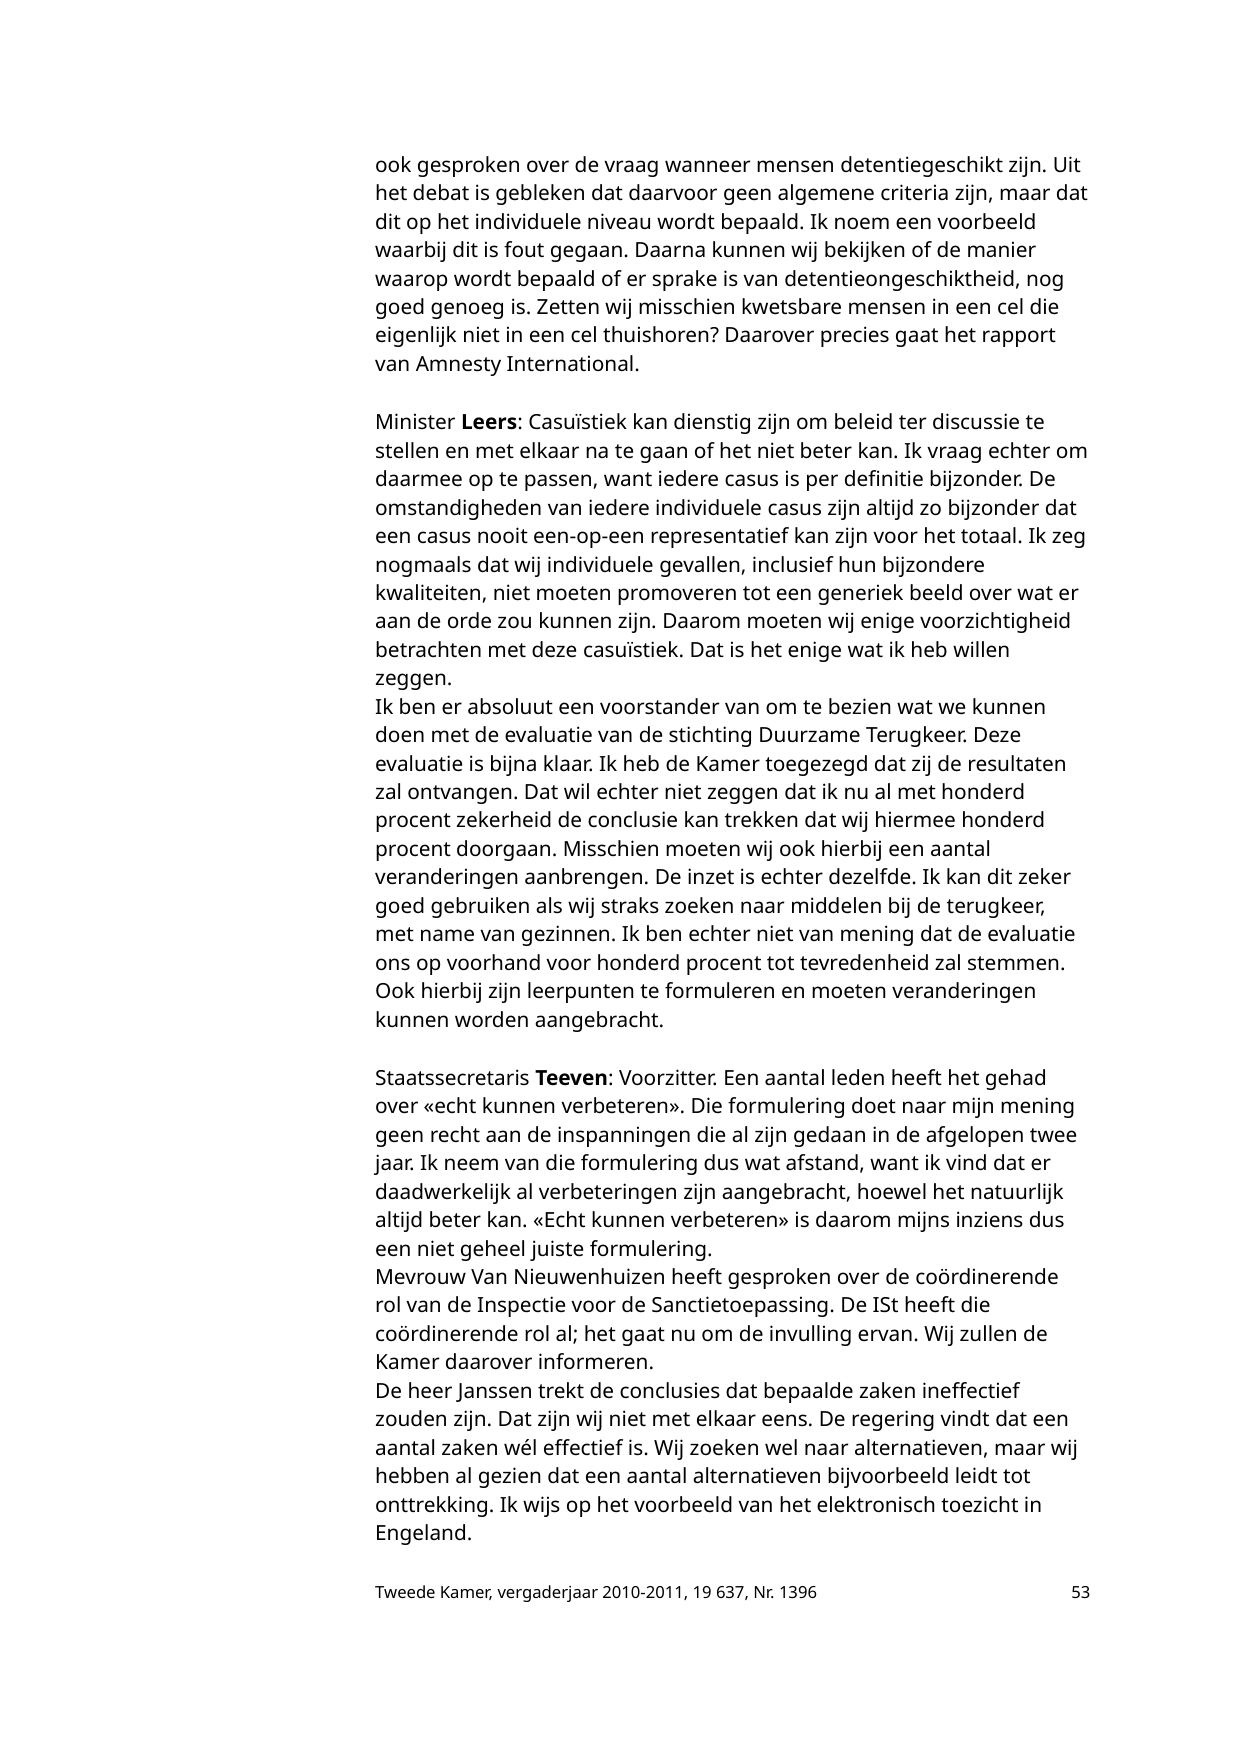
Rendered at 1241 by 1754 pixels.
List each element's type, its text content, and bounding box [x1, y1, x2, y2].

text Ik ben er absoluut een voorstander van om te bezien wat we kunnen doen met de evaluatie van de stichting Duurzame Terugkeer. Deze evaluatie is bijna klaar. Ik heb de Kamer toegezegd dat zij de resultaten zal ontvangen. Dat wil echter niet zeggen dat ik nu al met honderd procent zekerheid de conclusie kan trekken dat wij hiermee honderd procent doorgaan. Misschien moeten wij ook hierbij een aantal veranderingen aanbrengen. De inzet is echter dezelfde. Ik kan dit zeker goed gebruiken als wij straks zoeken naar middelen bij de terugkeer, met name van gezinnen. Ik ben echter niet van mening dat de evaluatie ons op voorhand voor honderd procent tot tevredenheid zal stemmen. Ook hierbij zijn leerpunten te formuleren en moeten veranderingen kunnen worden aangebracht. [375, 692, 1090, 1033]
text Staatssecretaris Teeven: Voorzitter. Een aantal leden heeft het gehad over «echt kunnen verbeteren». Die formulering doet naar mijn mening geen recht aan de inspanningen die al zijn gedaan in de afgelopen twee jaar. Ik neem van die formulering dus wat afstand, want ik vind dat er daadwerkelijk al verbeteringen zijn aangebracht, hoewel het natuurlijk altijd beter kan. «Echt kunnen verbeteren» is daarom mijns inziens dus een niet geheel juiste formulering. [375, 1063, 1090, 1262]
text ook gesproken over de vraag wanneer mensen detentiegeschikt zijn. Uit het debat is gebleken dat daarvoor geen algemene criteria zijn, maar dat dit op het individuele niveau wordt bepaald. Ik noem een voorbeeld waarbij dit is fout gegaan. Daarna kunnen wij bekijken of de manier waarop wordt bepaald of er sprake is van detentieongeschiktheid, nog goed genoeg is. Zetten wij misschien kwetsbare mensen in een cel die eigenlijk niet in een cel thuishoren? Daarover precies gaat het rapport van Amnesty International. [375, 150, 1090, 377]
text Mevrouw Van Nieuwenhuizen heeft gesproken over de coördinerende rol van de Inspectie voor de Sanctietoepassing. De ISt heeft die coördinerende rol al; het gaat nu om de invulling ervan. Wij zullen de Kamer daarover informeren. [375, 1262, 1090, 1376]
text De heer Janssen trekt de conclusies dat bepaalde zaken ineffectief zouden zijn. Dat zijn wij niet met elkaar eens. De regering vindt dat een aantal zaken wél effectief is. Wij zoeken wel naar alternatieven, maar wij hebben al gezien dat een aantal alternatieven bijvoorbeeld leidt tot onttrekking. Ik wijs op het voorbeeld van het elektronisch toezicht in Engeland. [375, 1376, 1090, 1547]
text Minister Leers: Casuïstiek kan dienstig zijn om beleid ter discussie te stellen en met elkaar na te gaan of het niet beter kan. Ik vraag echter om daarmee op te passen, want iedere casus is per definitie bijzonder. De omstandigheden van iedere individuele casus zijn altijd zo bijzonder dat een casus nooit een-op-een representatief kan zijn voor het totaal. Ik zeg nogmaals dat wij individuele gevallen, inclusief hun bijzondere kwaliteiten, niet moeten promoveren tot een generiek beeld over wat er aan de orde zou kunnen zijn. Daarom moeten wij enige voorzichtigheid betrachten met deze casuïstiek. Dat is het enige wat ik heb willen zeggen. [375, 407, 1090, 692]
